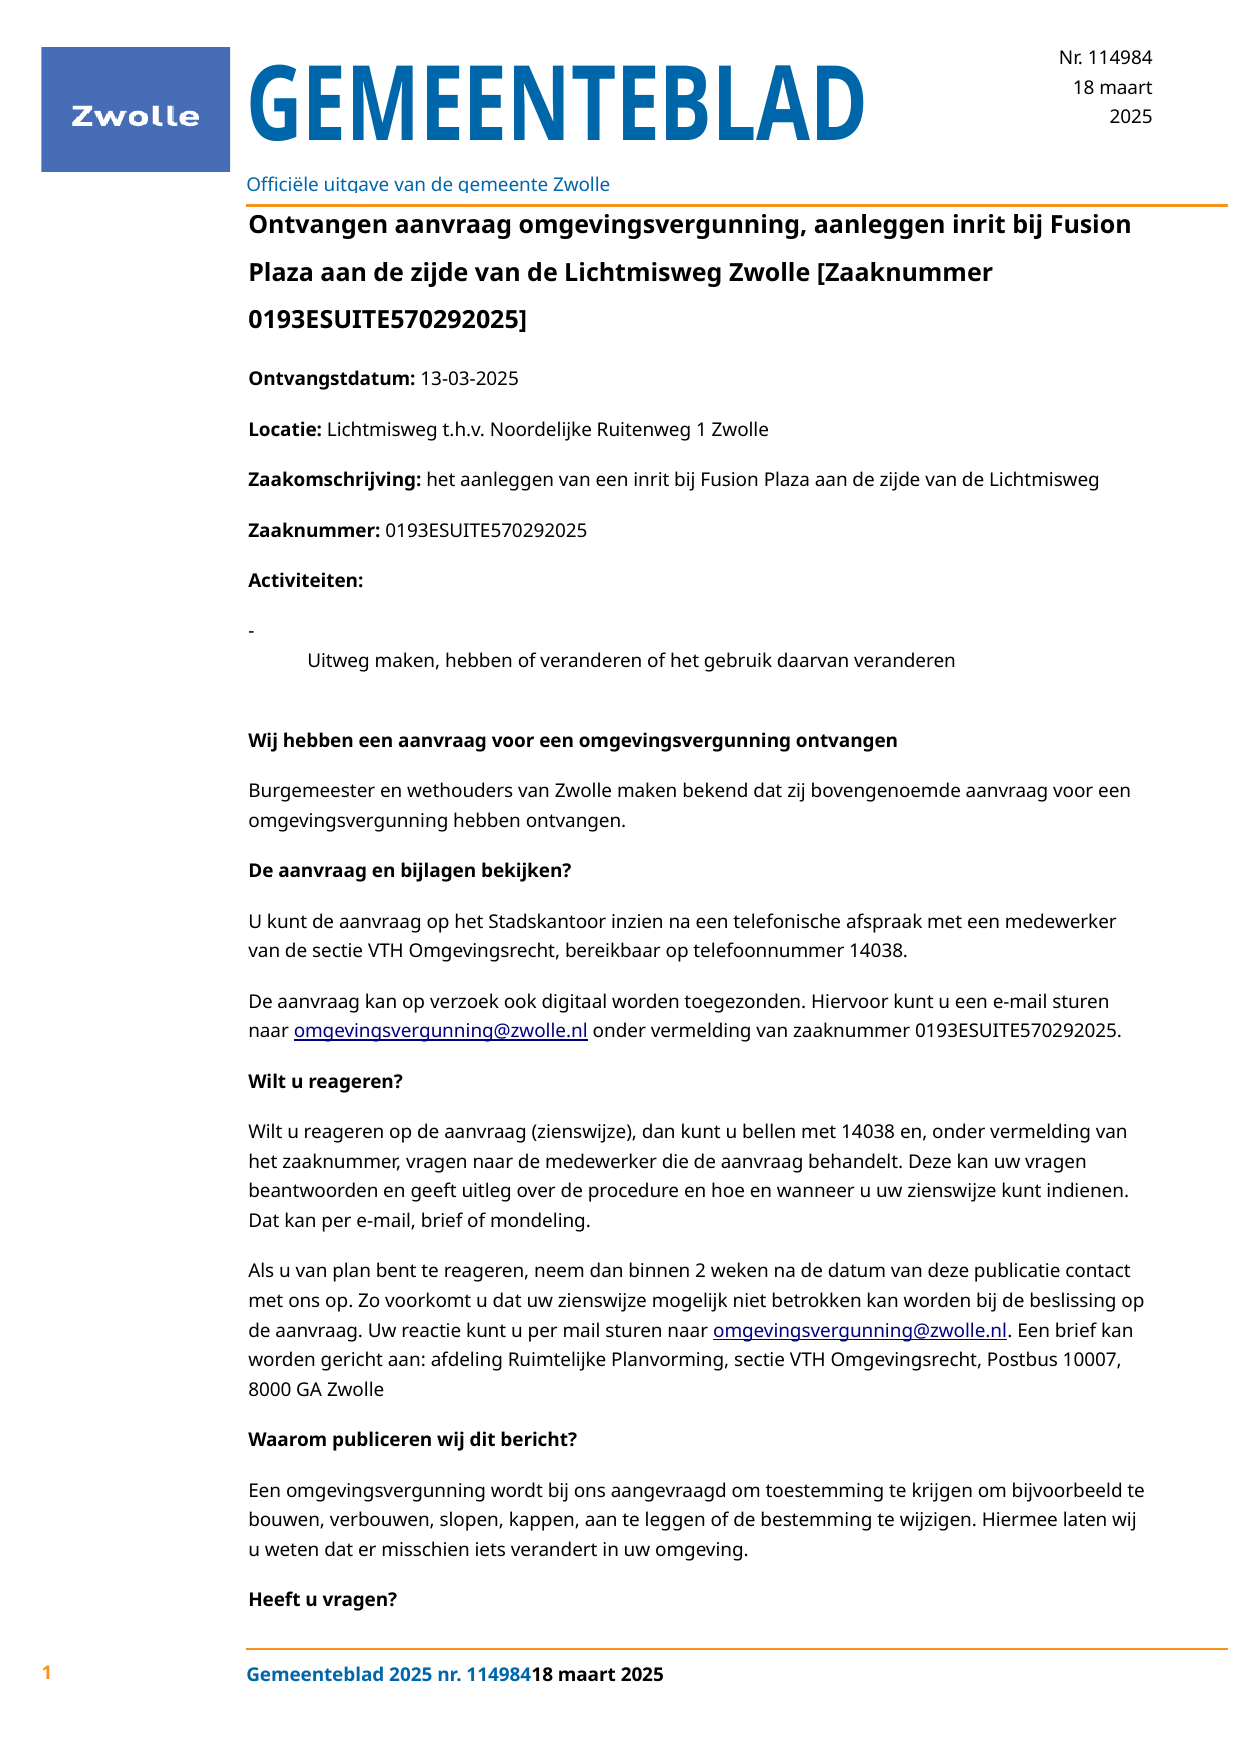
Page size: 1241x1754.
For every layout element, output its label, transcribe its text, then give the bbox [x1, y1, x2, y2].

text Burgemeester en wethouders van Zwolle maken bekend dat zij bovengenoemde aanvraag voor een omgevingsvergunning hebben ontvangen. [248, 778, 1152, 833]
text Zaakomschrijving: het aanleggen van een inrit bij Fusion Plaza aan de zijde van de Lichtmisweg [248, 466, 1152, 492]
text Als u van plan bent te reageren, neem dan binnen 2 weken na de datum van deze publicatie contact met ons op. Zo voorkomt u dat uw zienswijze mogelijk niet betrokken kan worden bij de beslissing op de aanvraag. Uw reactie kunt u per mail sturen naar omgevingsvergunning@zwolle.nl. Een brief kan worden gericht aan: afdeling Ruimtelijke Planvorming, sectie VTH Omgevingsrecht, Postbus 10007, 8000 GA Zwolle [248, 1258, 1152, 1402]
text Een omgevingsvergunning wordt bij ons aangevraagd om toestemming te krijgen om bijvoorbeeld te bouwen, verbouwen, slopen, kappen, aan te leggen of de bestemming te wijzigen. Hiermee laten wij u weten dat er misschien iets verandert in uw omgeving. [248, 1477, 1152, 1562]
text Zaaknummer: 0193ESUITE570292025 [248, 517, 1152, 542]
text Locatie: Lichtmisweg t.h.v. Noordelijke Ruitenweg 1 Zwolle [248, 416, 1152, 442]
text Activiteiten: [248, 567, 1152, 593]
text Ontvangen aanvraag omgevingsvergunning, aanleggen inrit bij Fusion Plaza aan de zijde van de Lichtmisweg Zwolle [Zaaknummer 0193ESUITE570292025] [248, 207, 1152, 336]
text Waarom publiceren wij dit bericht? [248, 1426, 1152, 1452]
text Wij hebben een aanvraag voor een omgevingsvergunning ontvangen [248, 727, 1152, 753]
text De aanvraag kan op verzoek ook digitaal worden toegezonden. Hiervoor kunt u een e-mail sturen naar omgevingsvergunning@zwolle.nl onder vermelding van zaaknummer 0193ESUITE570292025. [248, 988, 1152, 1043]
text Ontvangstdatum: 13-03-2025 [248, 366, 1152, 391]
text Heeft u vragen? [248, 1586, 1152, 1612]
text Wilt u reageren op de aanvraag (zienswijze), dan kunt u bellen met 14038 en, onder vermelding van het zaaknummer, vragen naar de medewerker die de aanvraag behandelt. Deze kan uw vragen beantwoorden en geeft uitleg over de procedure en hoe en wanneer u uw zienswijze kunt indienen. Dat kan per e-mail, brief of mondeling. [248, 1118, 1152, 1233]
text Wilt u reageren? [248, 1068, 1152, 1094]
text U kunt de aanvraag op het Stadskantoor inzien na een telefonische afspraak met een medewerker van de sectie VTH Omgevingsrecht, bereikbaar op telefoonnummer 14038. [248, 908, 1152, 963]
list Uitweg maken, hebben of veranderen of het gebruik daarvan veranderen [248, 647, 1152, 673]
picture [41, 47, 231, 172]
text De aanvraag en bijlagen bekijken? [248, 858, 1152, 883]
